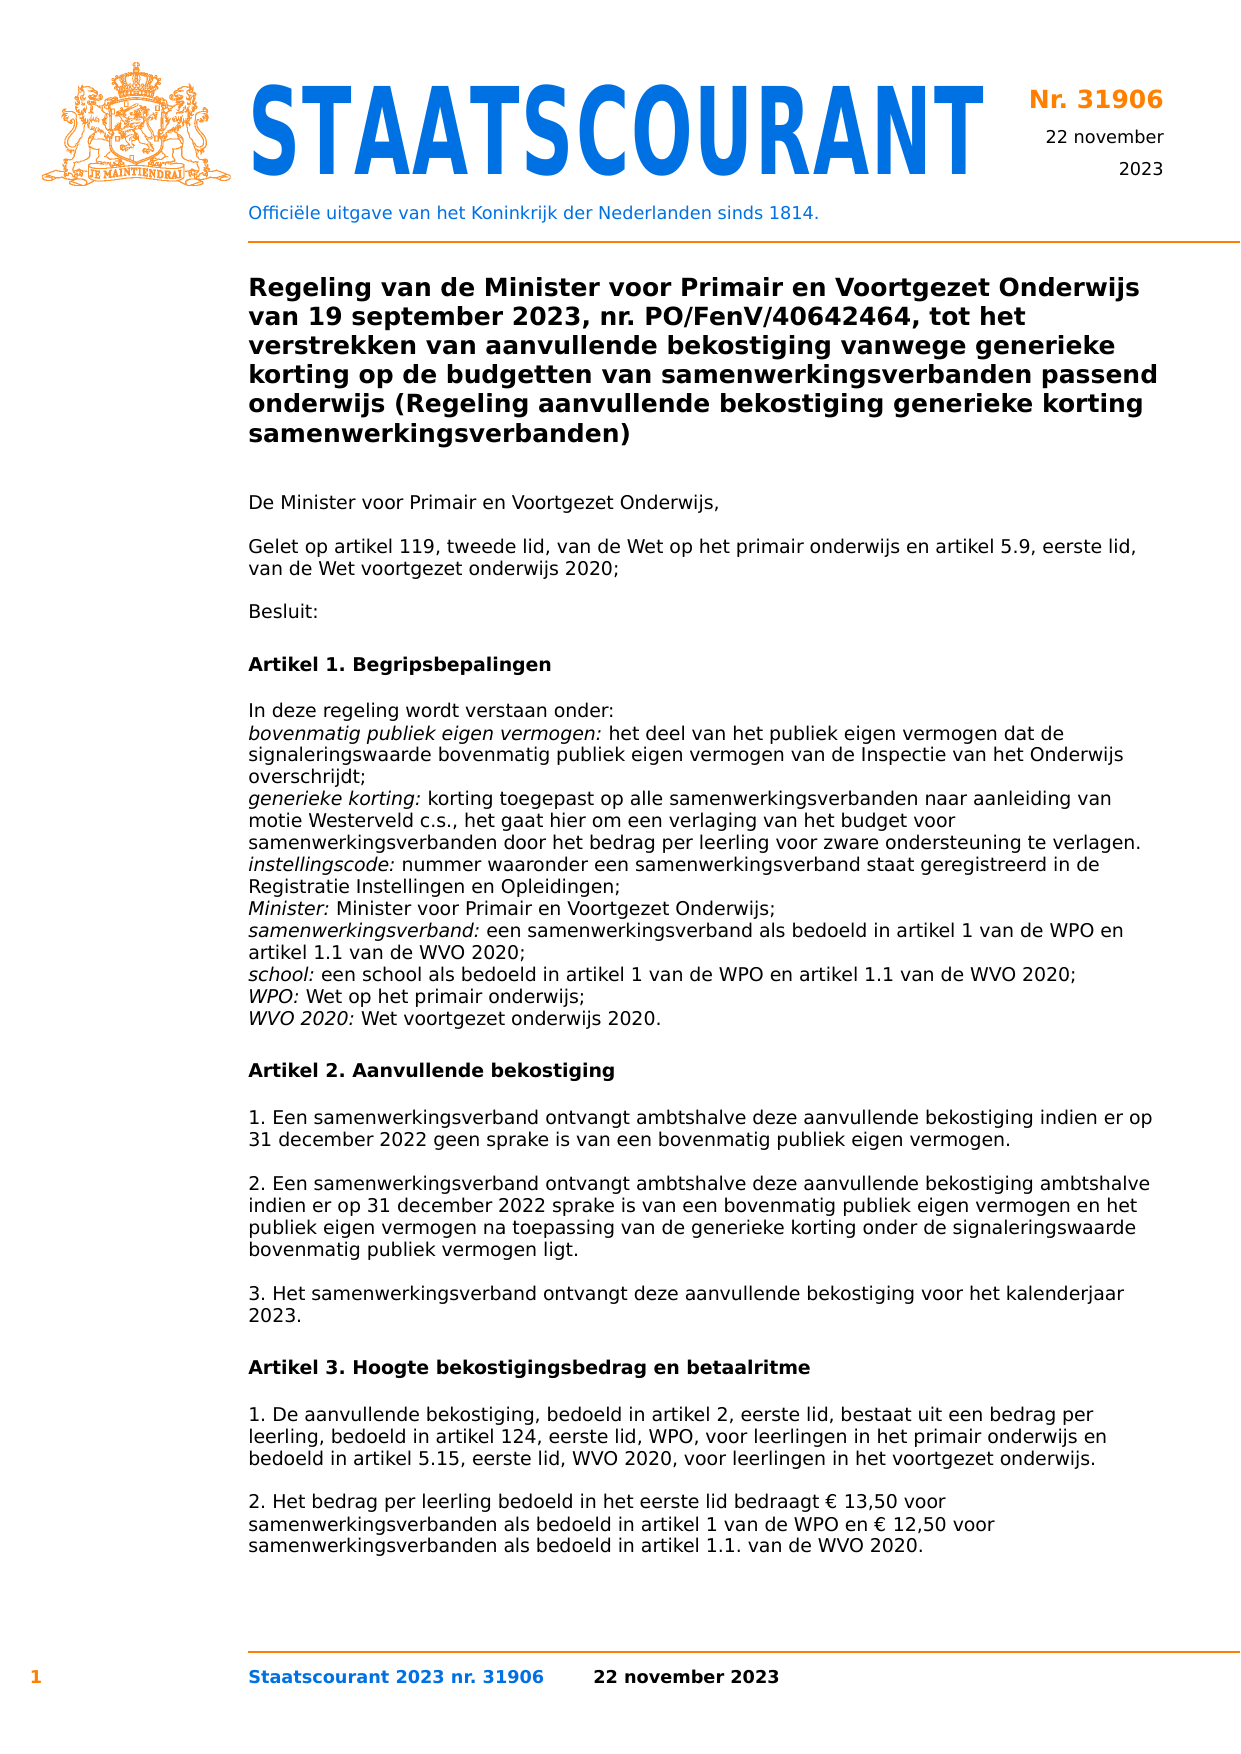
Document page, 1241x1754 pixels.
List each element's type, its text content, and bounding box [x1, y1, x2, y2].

text Minister: Minister voor Primair en Voortgezet Onderwijs; [248, 898, 1163, 920]
picture [41, 62, 231, 186]
text school: een school als bedoeld in artikel 1 van de WPO en artikel 1.1 van de WVO 2020; [248, 964, 1163, 986]
subtitle Regeling van de Minister voor Primair en Voortgezet Onderwijs van 19 september 2023, nr. PO/FenV/40642464, tot het verstrekken van aanvullende bekostiging vanwege generieke korting op de budgetten van samenwerkingsverbanden passend onderwijs (Regeling aanvullende bekostiging generieke korting samenwerkingsverbanden) [248, 273, 1163, 448]
text bovenmatig publiek eigen vermogen: het deel van het publiek eigen vermogen dat de signaleringswaarde bovenmatig publiek eigen vermogen van de Inspectie van het Onderwijs overschrijdt; [248, 722, 1163, 788]
table_cell 2023 [998, 153, 1240, 203]
table_header STAATSCOURANT [248, 62, 998, 203]
text De Minister voor Primair en Voortgezet Onderwijs, [248, 492, 1163, 514]
text In deze regeling wordt verstaan onder: [248, 700, 1163, 722]
text samenwerkingsverband: een samenwerkingsverband als bedoeld in artikel 1 van de WPO en artikel 1.1 van de WVO 2020; [248, 920, 1163, 964]
table_cell 22 november [998, 121, 1240, 153]
table_cell Officiële uitgave van het Koninkrijk der Nederlanden sinds 1814. [248, 203, 1240, 241]
table_header [25, 62, 248, 241]
subtitle Artikel 3. Hoogte bekostigingsbedrag en betaalritme [248, 1357, 1163, 1379]
text 1. Een samenwerkingsverband ontvangt ambtshalve deze aanvullende bekostiging indien er op 31 december 2022 geen sprake is van een bovenmatig publiek eigen vermogen. [248, 1107, 1163, 1151]
text generieke korting: korting toegepast op alle samenwerkingsverbanden naar aanleiding van motie Westerveld c.s., het gaat hier om een verlaging van het budget voor samenwerkingsverbanden door het bedrag per leerling voor zware ondersteuning te verlagen. [248, 788, 1163, 854]
text instellingscode: nummer waaronder een samenwerkingsverband staat geregistreerd in de Registratie Instellingen en Opleidingen; [248, 854, 1163, 898]
text Gelet op artikel 119, tweede lid, van de Wet op het primair onderwijs en artikel 5.9, eerste lid, van de Wet voortgezet onderwijs 2020; [248, 536, 1163, 579]
text 1. De aanvullende bekostiging, bedoeld in artikel 2, eerste lid, bestaat uit een bedrag per leerling, bedoeld in artikel 124, eerste lid, WPO, voor leerlingen in het primair onderwijs en bedoeld in artikel 5.15, eerste lid, WVO 2020, voor leerlingen in het voortgezet onderwijs. [248, 1404, 1163, 1469]
text 2. Een samenwerkingsverband ontvangt ambtshalve deze aanvullende bekostiging ambtshalve indien er op 31 december 2022 sprake is van een bovenmatig publiek eigen vermogen en het publiek eigen vermogen na toepassing van de generieke korting onder de signaleringswaarde bovenmatig publiek vermogen ligt. [248, 1173, 1163, 1261]
text Besluit: [248, 601, 1163, 623]
text 3. Het samenwerkingsverband ontvangt deze aanvullende bekostiging voor het kalenderjaar 2023. [248, 1283, 1163, 1327]
text WVO 2020: Wet voortgezet onderwijs 2020. [248, 1008, 1163, 1030]
subtitle Artikel 1. Begripsbepalingen [248, 653, 1163, 675]
table_header Nr. 31906 [998, 62, 1240, 121]
text 2. Het bedrag per leerling bedoeld in het eerste lid bedraagt € 13,50 voor samenwerkingsverbanden als bedoeld in artikel 1 van de WPO en € 12,50 voor samenwerkingsverbanden als bedoeld in artikel 1.1. van de WVO 2020. [248, 1491, 1163, 1557]
subtitle Artikel 2. Aanvullende bekostiging [248, 1060, 1163, 1082]
text WPO: Wet op het primair onderwijs; [248, 986, 1163, 1008]
